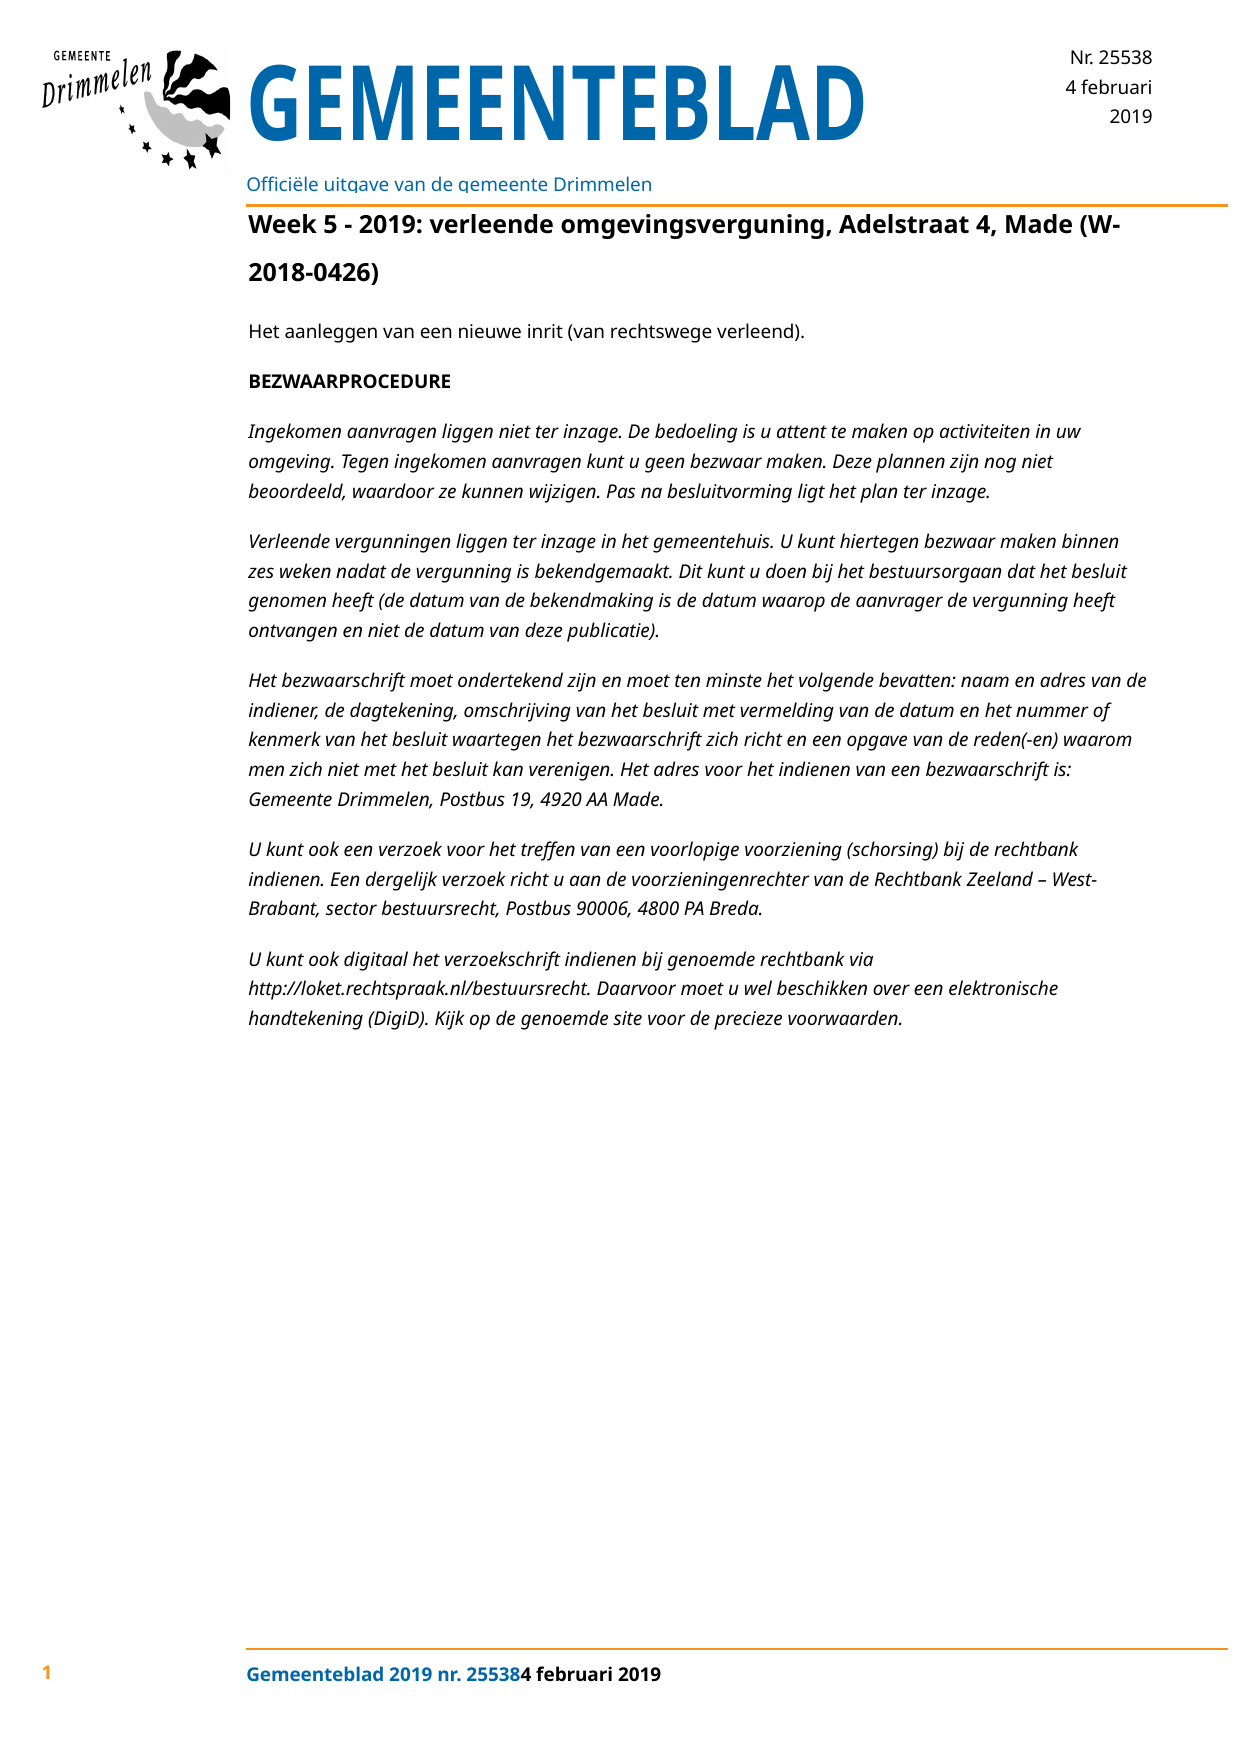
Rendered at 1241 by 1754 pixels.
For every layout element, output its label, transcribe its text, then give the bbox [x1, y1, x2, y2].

text Het aanleggen van een nieuwe inrit (van rechtswege verleend). [248, 318, 1152, 344]
picture [41, 47, 231, 172]
text Het bezwaarschrift moet ondertekend zijn en moet ten minste het volgende bevatten: naam en adres van de indiener, de dagtekening, omschrijving van het besluit met vermelding van de datum en het nummer of kenmerk van het besluit waartegen het bezwaarschrift zich richt en een opgave van de reden(-en) waarom men zich niet met het besluit kan verenigen. Het adres voor het indienen van een bezwaarschrift is: Gemeente Drimmelen, Postbus 19, 4920 AA Made. [248, 667, 1152, 812]
text Verleende vergunningen liggen ter inzage in het gemeentehuis. U kunt hiertegen bezwaar maken binnen zes weken nadat de vergunning is bekendgemaakt. Dit kunt u doen bij het bestuursorgaan dat het besluit genomen heeft (de datum van de bekendmaking is de datum waarop de aanvrager de vergunning heeft ontvangen en niet de datum van deze publicatie). [248, 528, 1152, 643]
text BEZWAARPROCEDURE [248, 368, 1152, 394]
text U kunt ook digitaal het verzoekschrift indienen bij genoemde rechtbank via http://loket.rechtspraak.nl/bestuursrecht. Daarvoor moet u wel beschikken over een elektronische handtekening (DigiD). Kijk op de genoemde site voor de precieze voorwaarden. [248, 946, 1152, 1031]
text U kunt ook een verzoek voor het treffen van een voorlopige voorziening (schorsing) bij de rechtbank indienen. Een dergelijk verzoek richt u aan de voorzieningenrechter van de Rechtbank Zeeland – West-Brabant, sector bestuursrecht, Postbus 90006, 4800 PA Breda. [248, 836, 1152, 921]
text Ingekomen aanvragen liggen niet ter inzage. De bedoeling is u attent te maken op activiteiten in uw omgeving. Tegen ingekomen aanvragen kunt u geen bezwaar maken. Deze plannen zijn nog niet beoordeeld, waardoor ze kunnen wijzigen. Pas na besluitvorming ligt het plan ter inzage. [248, 419, 1152, 504]
text Week 5 - 2019: verleende omgevingsverguning, Adelstraat 4, Made (W-2018-0426) [248, 207, 1152, 288]
